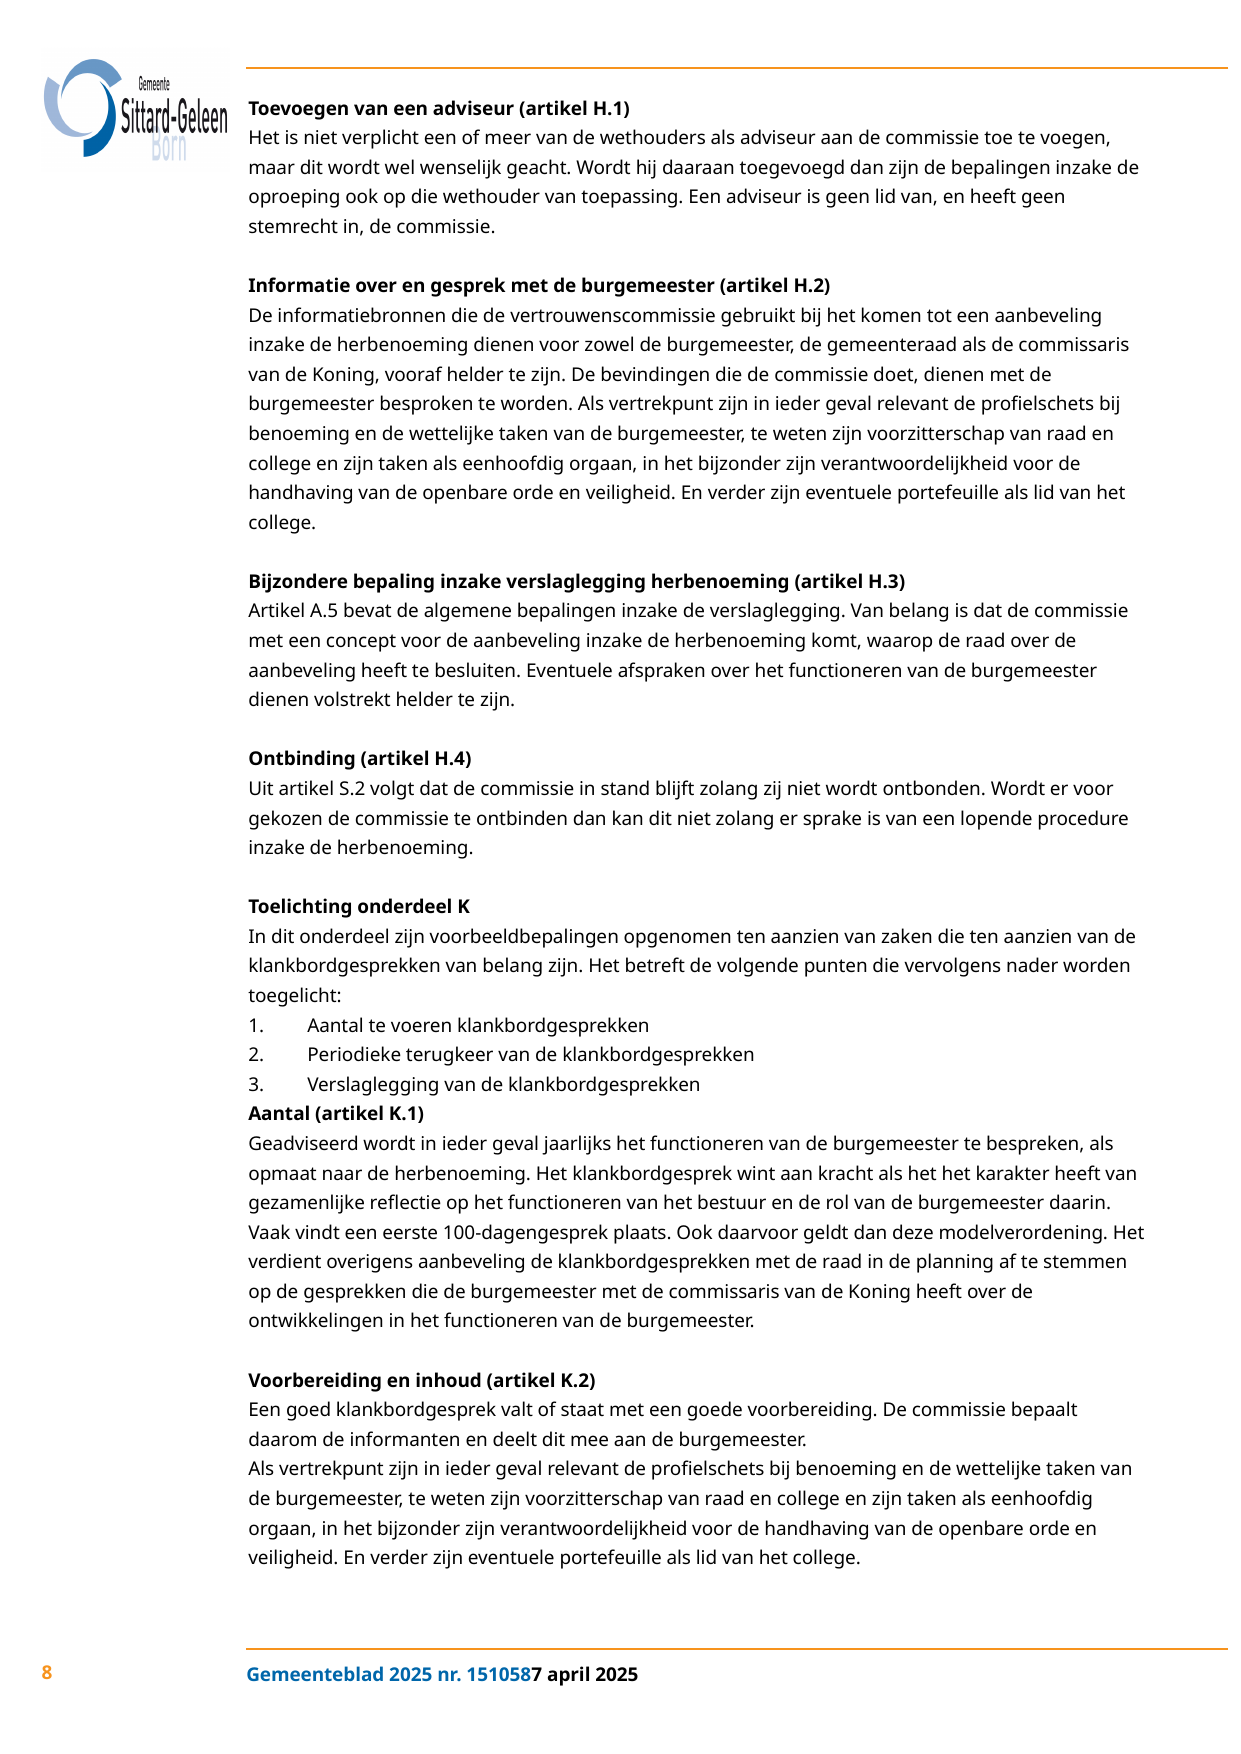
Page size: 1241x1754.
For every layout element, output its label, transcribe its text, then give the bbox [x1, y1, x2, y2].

text Toelichting onderdeel K [248, 893, 1152, 919]
text Artikel A.5 bevat de algemene bepalingen inzake de verslaglegging. Van belang is dat de commissie met een concept voor de aanbeveling inzake de herbenoeming komt, waarop de raad over de aanbeveling heeft te besluiten. Eventuele afspraken over het functioneren van de burgemeester dienen volstrekt helder te zijn. [248, 598, 1152, 712]
text De informatiebronnen die de vertrouwenscommissie gebruikt bij het komen tot een aanbeveling inzake de herbenoeming dienen voor zowel de burgemeester, de gemeenteraad als de commissaris van de Koning, vooraf helder te zijn. De bevindingen die de commissie doet, dienen met de burgemeester besproken te worden. Als vertrekpunt zijn in ieder geval relevant de profielschets bij benoeming en de wettelijke taken van de burgemeester, te weten zijn voorzitterschap van raad en college en zijn taken als eenhoofdig orgaan, in het bijzonder zijn verantwoordelijkheid voor de handhaving van de openbare orde en veiligheid. En verder zijn eventuele portefeuille als lid van het college. [248, 302, 1152, 535]
text Uit artikel S.2 volgt dat de commissie in stand blijft zolang zij niet wordt ontbonden. Wordt er voor gekozen de commissie te ontbinden dan kan dit niet zolang er sprake is van een lopende procedure inzake de herbenoeming. [248, 775, 1152, 860]
text Aantal (artikel K.1) [248, 1101, 1152, 1126]
text Het is niet verplicht een of meer van de wethouders als adviseur aan de commissie toe te voegen, maar dit wordt wel wenselijk geacht. Wordt hij daaraan toegevoegd dan zijn de bepalingen inzake de oproeping ook op die wethouder van toepassing. Een adviseur is geen lid van, en heeft geen stemrecht in, de commissie. [248, 124, 1152, 239]
text Voorbereiding en inhoud (artikel K.2) [248, 1367, 1152, 1393]
text Als vertrekpunt zijn in ieder geval relevant de profielschets bij benoeming en de wettelijke taken van de burgemeester, te weten zijn voorzitterschap van raad en college en zijn taken als eenhoofdig orgaan, in het bijzonder zijn verantwoordelijkheid voor de handhaving van de openbare orde en veiligheid. En verder zijn eventuele portefeuille als lid van het college. [248, 1456, 1152, 1570]
text Geadviseerd wordt in ieder geval jaarlijks het functioneren van de burgemeester te bespreken, als opmaat naar de herbenoeming. Het klankbordgesprek wint aan kracht als het het karakter heeft van gezamenlijke reflectie op het functioneren van het bestuur en de rol van de burgemeester daarin. Vaak vindt een eerste 100-dagengesprek plaats. Ook daarvoor geldt dan deze modelverordening. Het verdient overigens aanbeveling de klankbordgesprekken met de raad in de planning af te stemmen op de gesprekken die de burgemeester met de commissaris van de Koning heeft over de ontwikkelingen in het functioneren van de burgemeester. [248, 1130, 1152, 1333]
text In dit onderdeel zijn voorbeeldbepalingen opgenomen ten aanzien van zaken die ten aanzien van de klankbordgesprekken van belang zijn. Het betreft de volgende punten die vervolgens nader worden toegelicht: [248, 923, 1152, 1008]
text Informatie over en gesprek met de burgemeester (artikel H.2) [248, 272, 1152, 298]
picture [41, 47, 231, 172]
list Verslaglegging van de klankbordgesprekken [248, 1071, 1152, 1097]
text Bijzondere bepaling inzake verslaglegging herbenoeming (artikel H.3) [248, 568, 1152, 594]
text Ontbinding (artikel H.4) [248, 746, 1152, 771]
list Aantal te voeren klankbordgesprekken [248, 1012, 1152, 1038]
text Een goed klankbordgesprek valt of staat met een goede voorbereiding. De commissie bepaalt daarom de informanten en deelt dit mee aan de burgemeester. [248, 1396, 1152, 1452]
list Periodieke terugkeer van de klankbordgesprekken [248, 1041, 1152, 1067]
text Toevoegen van een adviseur (artikel H.1) [248, 95, 1152, 121]
